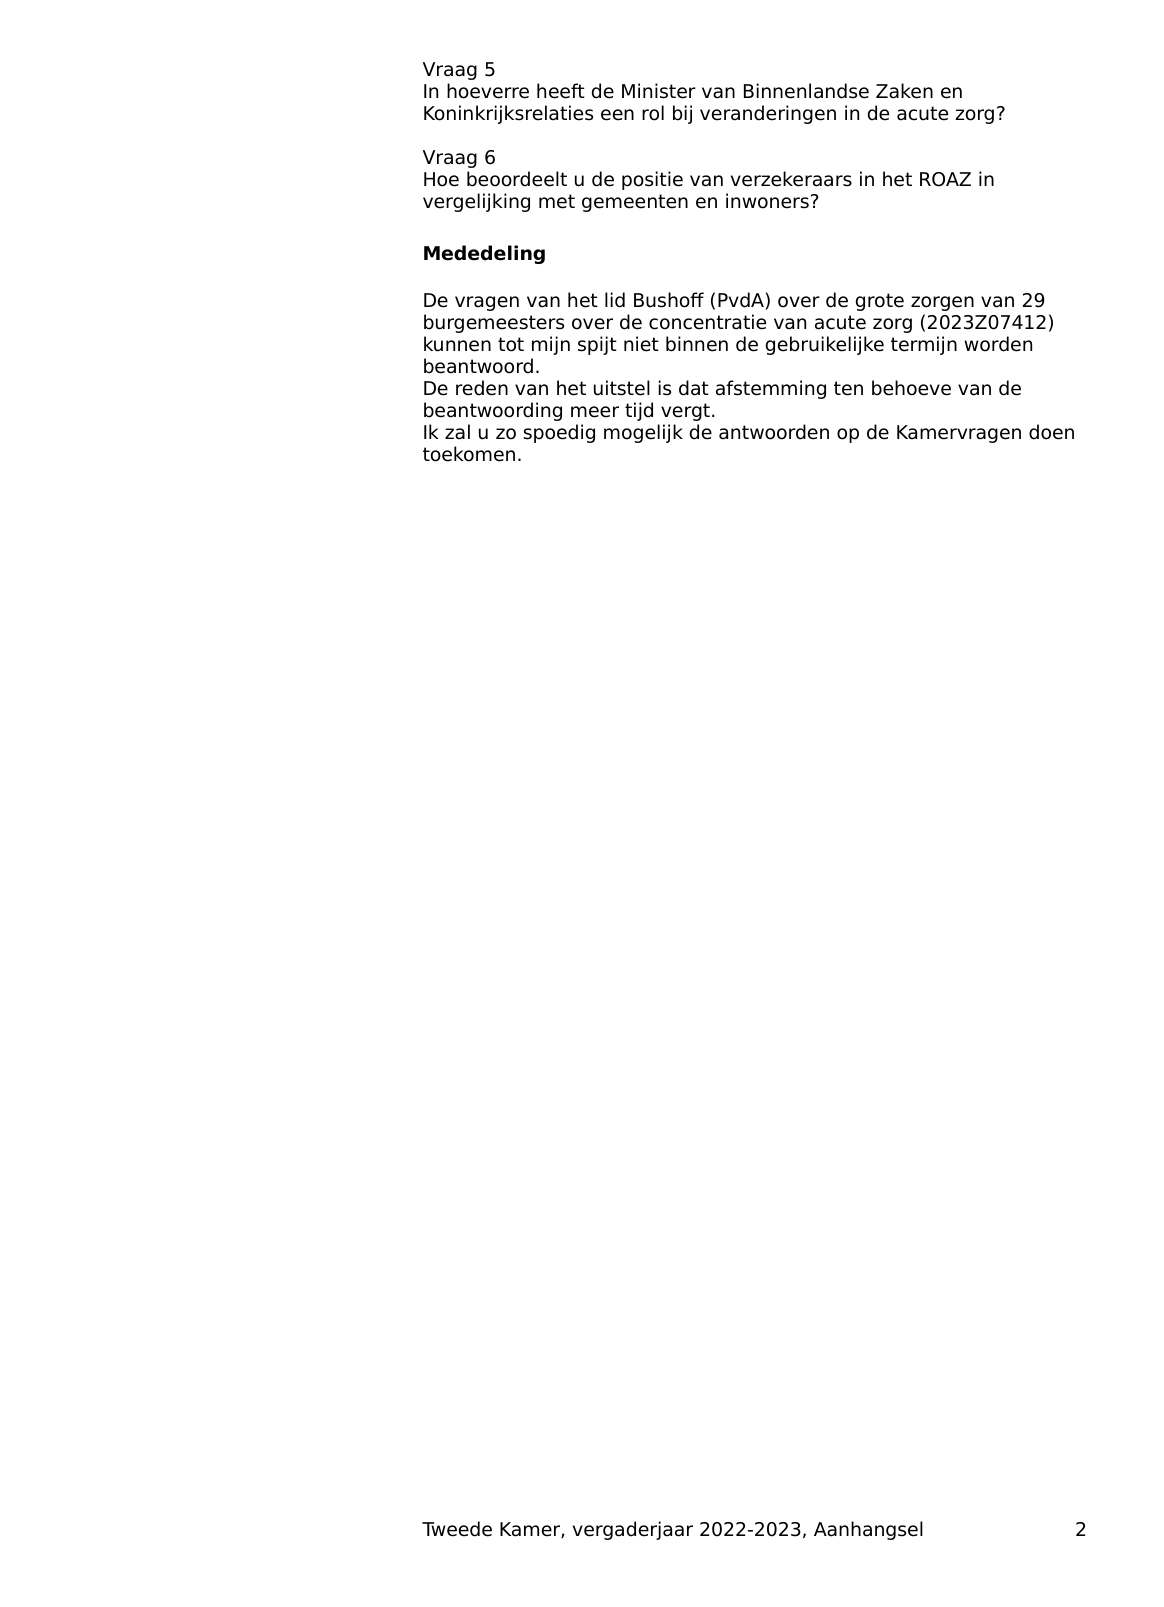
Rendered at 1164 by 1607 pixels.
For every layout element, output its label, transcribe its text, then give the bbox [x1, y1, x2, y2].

text Ik zal u zo spoedig mogelijk de antwoorden op de Kamervragen doen toekomen. [422, 422, 1087, 466]
text Hoe beoordeelt u de positie van verzekeraars in het ROAZ in vergelijking met gemeenten en inwoners? [422, 169, 1087, 213]
text In hoeverre heeft de Minister van Binnenlandse Zaken en Koninkrijksrelaties een rol bij veranderingen in de acute zorg? [422, 81, 1087, 125]
subtitle Mededeling [422, 243, 1087, 265]
text Vraag 5 [422, 59, 1087, 81]
text De vragen van het lid Bushoff (PvdA) over de grote zorgen van 29 burgemeesters over de concentratie van acute zorg (2023Z07412) kunnen tot mijn spijt niet binnen de gebruikelijke termijn worden beantwoord. [422, 290, 1087, 378]
text Vraag 6 [422, 147, 1087, 169]
text De reden van het uitstel is dat afstemming ten behoeve van de beantwoording meer tijd vergt. [422, 378, 1087, 422]
